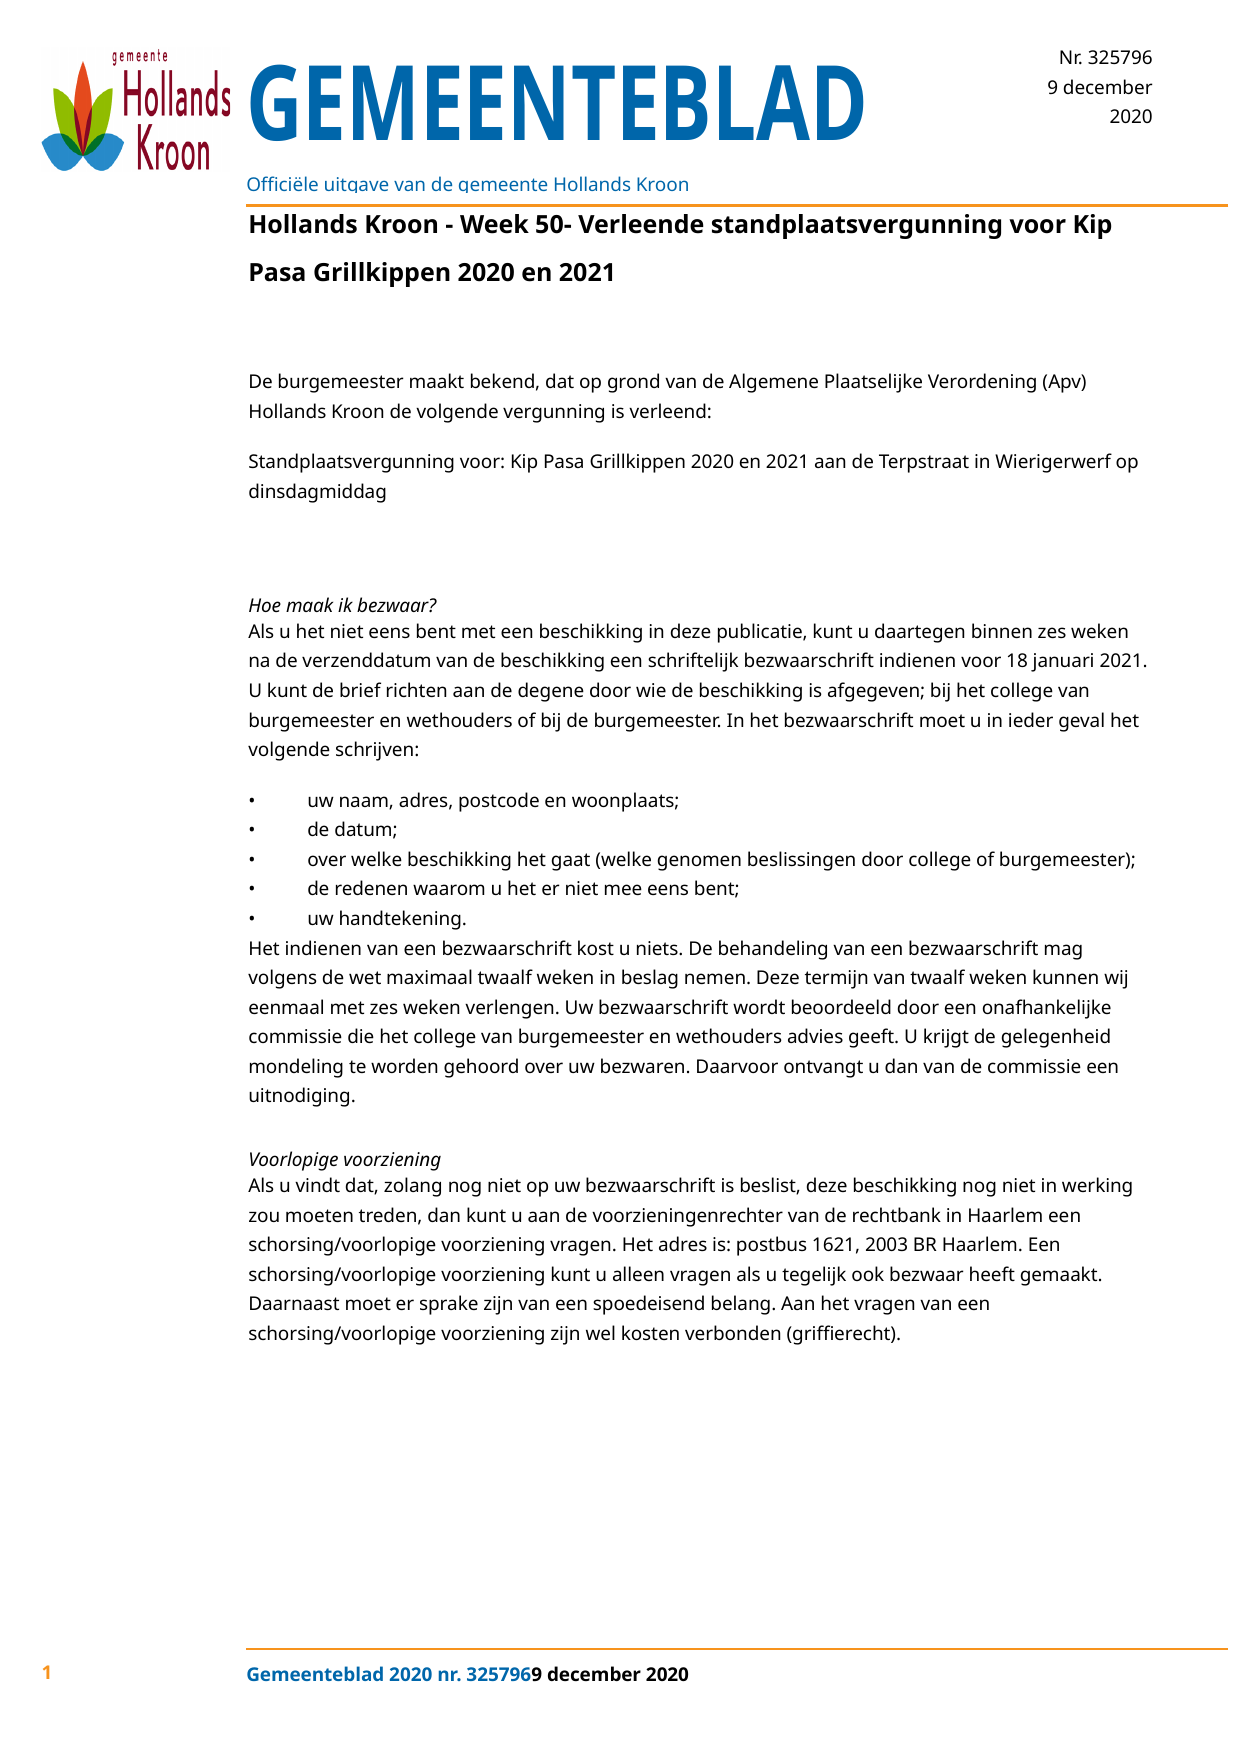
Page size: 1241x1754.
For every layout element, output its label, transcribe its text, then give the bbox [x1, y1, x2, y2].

text Voorlopige voorziening [248, 1147, 1152, 1172]
picture [41, 47, 231, 172]
text Als u het niet eens bent met een beschikking in deze publicatie, kunt u daartegen binnen zes weken na de verzenddatum van de beschikking een schriftelijk bezwaarschrift indienen voor 18 januari 2021. U kunt de brief richten aan de degene door wie de beschikking is afgegeven; bij het college van burgemeester en wethouders of bij de burgemeester. In het bezwaarschrift moet u in ieder geval het volgende schrijven: [248, 618, 1152, 762]
list over welke beschikking het gaat (welke genomen beslissingen door college of burgemeester); [248, 846, 1152, 872]
list de redenen waarom u het er niet mee eens bent; [248, 876, 1152, 901]
text Standplaatsvergunning voor: Kip Pasa Grillkippen 2020 en 2021 aan de Terpstraat in Wierigerwerf op dinsdagmiddag [248, 448, 1152, 504]
list uw handtekening. [248, 905, 1152, 931]
text Hollands Kroon - Week 50- Verleende standplaatsvergunning voor Kip Pasa Grillkippen 2020 en 2021 [248, 207, 1152, 288]
text Als u vindt dat, zolang nog niet op uw bezwaarschrift is beslist, deze beschikking nog niet in werking zou moeten treden, dan kunt u aan de voorzieningenrechter van de rechtbank in Haarlem een schorsing/voorlopige voorziening vragen. Het adres is: postbus 1621, 2003 BR Haarlem. Een schorsing/voorlopige voorziening kunt u alleen vragen als u tegelijk ook bezwaar heeft gemaakt. Daarnaast moet er sprake zijn van een spoedeisend belang. Aan het vragen van een schorsing/voorlopige voorziening zijn wel kosten verbonden (griffierecht). [248, 1172, 1152, 1346]
text De burgemeester maakt bekend, dat op grond van de Algemene Plaatselijke Verordening (Apv) Hollands Kroon de volgende vergunning is verleend: [248, 368, 1152, 424]
list uw naam, adres, postcode en woonplaats; [248, 787, 1152, 812]
text Het indienen van een bezwaarschrift kost u niets. De behandeling van een bezwaarschrift mag volgens de wet maximaal twaalf weken in beslag nemen. Deze termijn van twaalf weken kunnen wij eenmaal met zes weken verlengen. Uw bezwaarschrift wordt beoordeeld door een onafhankelijke commissie die het college van burgemeester en wethouders advies geeft. U krijgt de gelegenheid mondeling te worden gehoord over uw bezwaren. Daarvoor ontvangt u dan van de commissie een uitnodiging. [248, 935, 1152, 1108]
text Hoe maak ik bezwaar? [248, 592, 1152, 618]
list de datum; [248, 816, 1152, 842]
